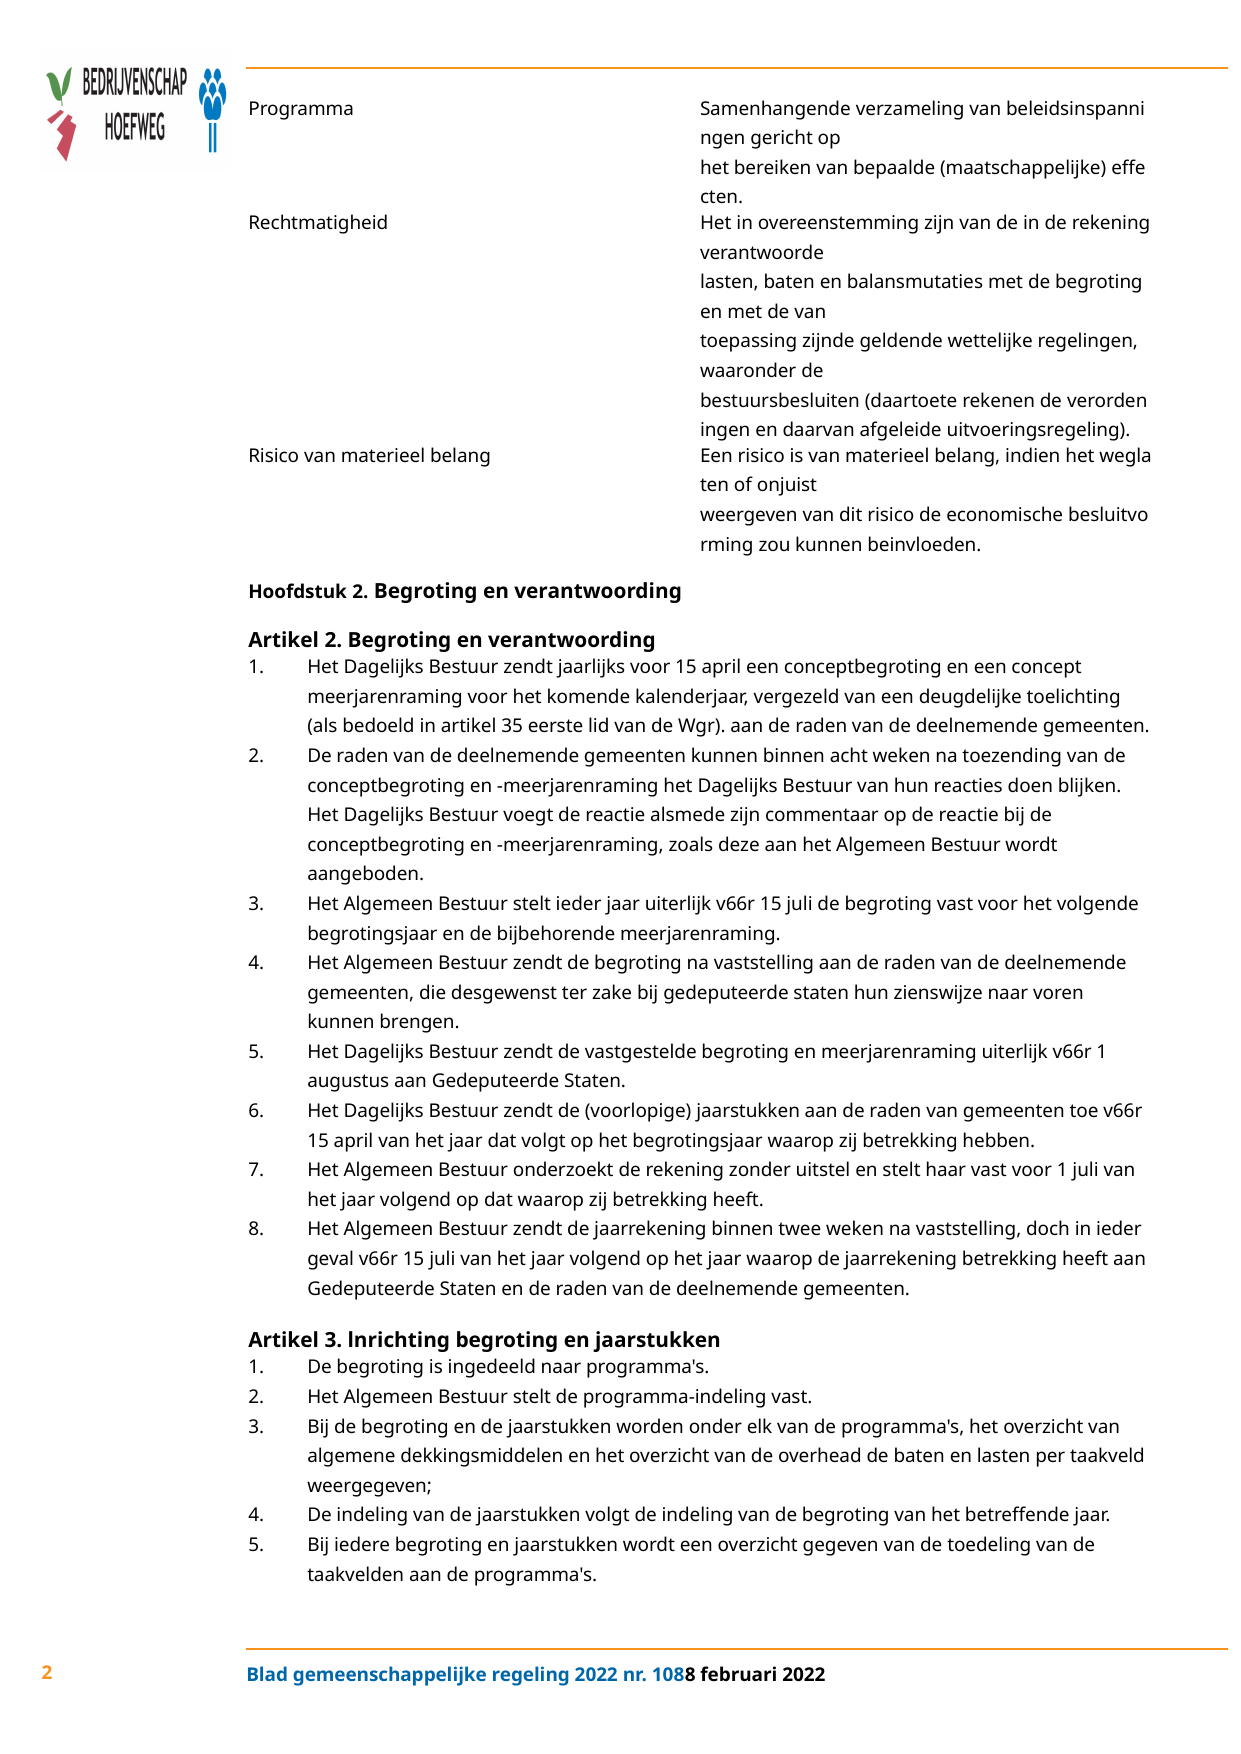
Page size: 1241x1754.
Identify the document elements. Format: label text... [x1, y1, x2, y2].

table_cell Programma [248, 95, 700, 209]
list Bij de begroting en de jaarstukken worden onder elk van de programma's, het overzicht van algemene dekkingsmiddelen en het overzicht van de overhead de baten en lasten per taakveld weergegeven; [248, 1413, 1152, 1498]
text Artikel 3. lnrichting begroting en jaarstukken [248, 1325, 1152, 1354]
list De begroting is ingedeeld naar programma's. [248, 1354, 1152, 1379]
list Het Dagelijks Bestuur zendt jaarlijks voor 15 april een conceptbegroting en een concept­ meerjarenraming voor het komende kalenderjaar, vergezeld van een deugdelijke toelichting (als bedoeld in artikel 35 eerste lid van de Wgr). aan de raden van de deelnemende gemeenten. [248, 653, 1152, 738]
table_cell Rechtmatigheid [248, 209, 700, 442]
list Het Algemeen Bestuur stelt ieder jaar uiterlijk v66r 15 juli de begroting vast voor het volgende begrotingsjaar en de bijbehorende meerjarenraming. [248, 890, 1152, 946]
table_cell Het in overeenstemming zijn van de in de rekening verantwoorde lasten, baten en balansmutaties met de begroting en met de van toepassing zijnde geldende wettelijke regelingen, waaronder de bestuursbesluiten (daartoete rekenen de verordeningen en daarvan afgeleide uitvoeringsregeling). [700, 209, 1152, 442]
list Het Dagelijks Bestuur zendt de vastgestelde begroting en meerjarenraming uiterlijk v66r 1 augustus aan Gedeputeerde Staten. [248, 1038, 1152, 1093]
list De raden van de deelnemende gemeenten kunnen binnen acht weken na toezending van de conceptbegroting en -meerjarenraming het Dagelijks Bestuur van hun reacties doen blijken. Het Dagelijks Bestuur voegt de reactie alsmede zijn commentaar op de reactie bij de conceptbegroting en -meerjarenraming, zoals deze aan het Algemeen Bestuur wordt aangeboden. [248, 742, 1152, 886]
picture [41, 47, 231, 172]
table_cell Risico van materieel belang [248, 442, 700, 557]
table_cell Een risico is van materieel belang, indien het weglaten of onjuist weergeven van dit risico de economische besluitvorming zou kunnen beinvloeden. [700, 442, 1152, 557]
list Het Dagelijks Bestuur zendt de (voorlopige) jaarstukken aan de raden van gemeenten toe v66r 15 april van het jaar dat volgt op het begrotingsjaar waarop zij betrekking hebben. [248, 1097, 1152, 1153]
text Artikel 2. Begroting en verantwoording [248, 625, 1152, 653]
list Het Algemeen Bestuur zendt de jaarrekening binnen twee weken na vaststelling, doch in ieder geval v66r 15 juli van het jaar volgend op het jaar waarop de jaarrekening betrekking heeft aan Gedeputeerde Staten en de raden van de deelnemende gemeenten. [248, 1216, 1152, 1301]
list Bij iedere begroting en jaarstukken wordt een overzicht gegeven van de toedeling van de taakvelden aan de programma's. [248, 1531, 1152, 1586]
text Hoofdstuk 2. Begroting en verantwoording [248, 576, 1152, 604]
list De indeling van de jaarstukken volgt de indeling van de begroting van het betreffende jaar. [248, 1502, 1152, 1527]
list Het Algemeen Bestuur onderzoekt de rekening zonder uitstel en stelt haar vast voor 1 juli van het jaar volgend op dat waarop zij betrekking heeft. [248, 1156, 1152, 1212]
table_cell Samenhangende verzameling van beleidsinspanningen gericht op het bereiken van bepaalde (maatschappelijke) effecten. [700, 95, 1152, 209]
list Het Algemeen Bestuur stelt de programma-indeling vast. [248, 1383, 1152, 1409]
list Het Algemeen Bestuur zendt de begroting na vaststelling aan de raden van de deelnemende gemeenten, die desgewenst ter zake bij gedeputeerde staten hun zienswijze naar voren kunnen brengen. [248, 949, 1152, 1034]
